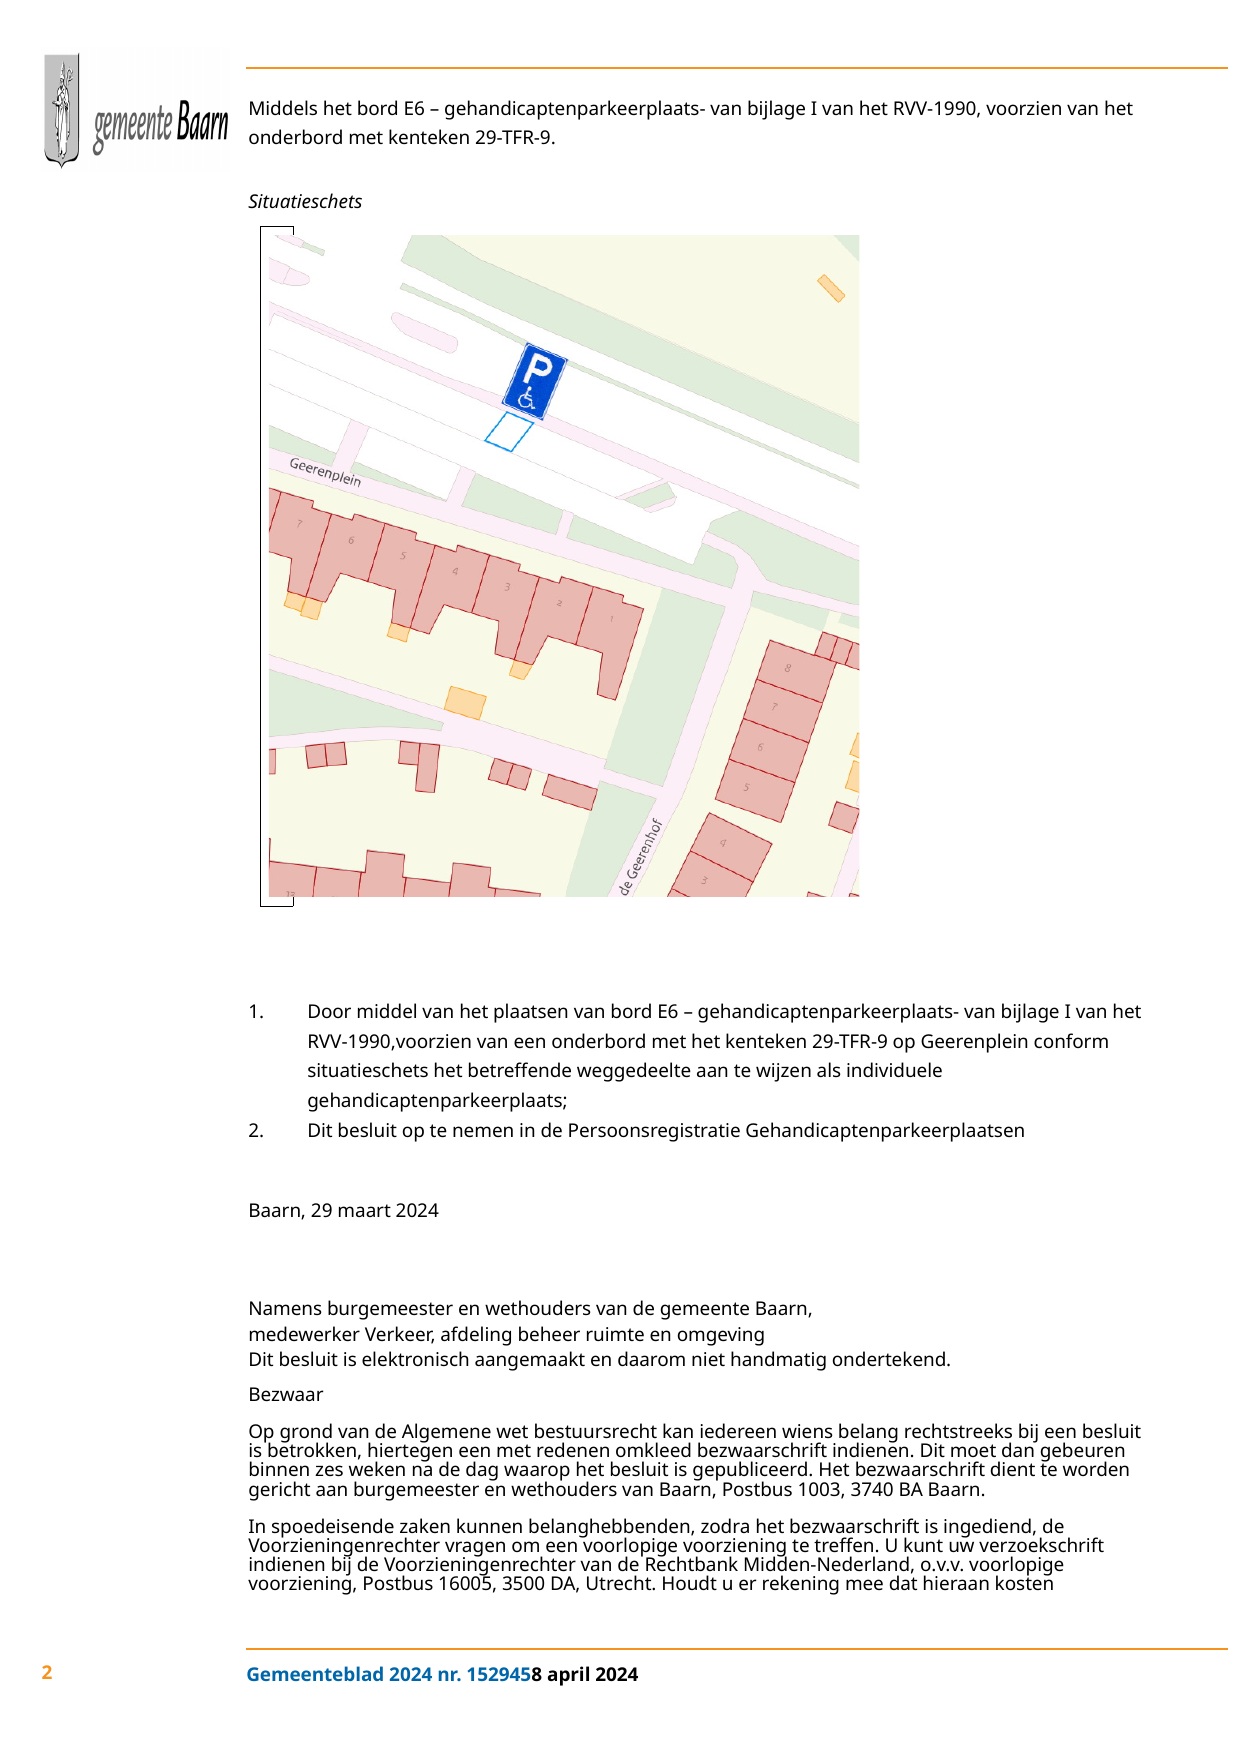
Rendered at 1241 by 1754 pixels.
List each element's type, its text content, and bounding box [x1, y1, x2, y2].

picture [41, 47, 231, 172]
text Bezwaar [248, 1386, 1152, 1405]
text Namens burgemeester en wethouders van de gemeente Baarn, [248, 1295, 1152, 1321]
text Middels het bord E6 – gehandicaptenparkeerplaats- van bijlage I van het RVV-1990, voorzien van het onderbord met kenteken 29-TFR-9. [248, 95, 1152, 150]
picture [268, 235, 860, 897]
list Dit besluit op te nemen in de Persoonsregistratie Gehandicaptenparkeerplaatsen [248, 1117, 1152, 1142]
text Op grond van de Algemene wet bestuursrecht kan iedereen wiens belang rechtstreeks bij een besluit is betrokken, hiertegen een met redenen omkleed bezwaarschrift indienen. Dit moet dan gebeuren binnen zes weken na de dag waarop het besluit is gepubliceerd. Het bezwaarschrift dient te worden gericht aan burgemeester en wethouders van Baarn, Postbus 1003, 3740 BA Baarn. [248, 1423, 1152, 1500]
text In spoedeisende zaken kunnen belanghebbenden, zodra het bezwaarschrift is ingediend, de Voorzieningenrechter vragen om een voorlopige voorziening te treffen. U kunt uw verzoekschrift indienen bij de Voorzieningenrechter van de Rechtbank Midden-Nederland, o.v.v. voorlopige voorziening, Postbus 16005, 3500 DA, Utrecht. Houdt u er rekening mee dat hieraan kosten [248, 1518, 1152, 1595]
text medewerker Verkeer, afdeling beheer ruimte en omgeving [248, 1321, 1152, 1346]
text Situatieschets [248, 188, 1152, 214]
list Door middel van het plaatsen van bord E6 – gehandicaptenparkeerplaats- van bijlage I van het RVV-1990,voorzien van een onderbord met het kenteken 29-TFR-9 op Geerenplein conform situatieschets het betreffende weggedeelte aan te wijzen als individuele gehandicaptenparkeerplaats; [248, 998, 1152, 1113]
text Dit besluit is elektronisch aangemaakt en daarom niet handmatig ondertekend. [248, 1346, 1152, 1372]
text Baarn, 29 maart 2024 [248, 1197, 1152, 1222]
